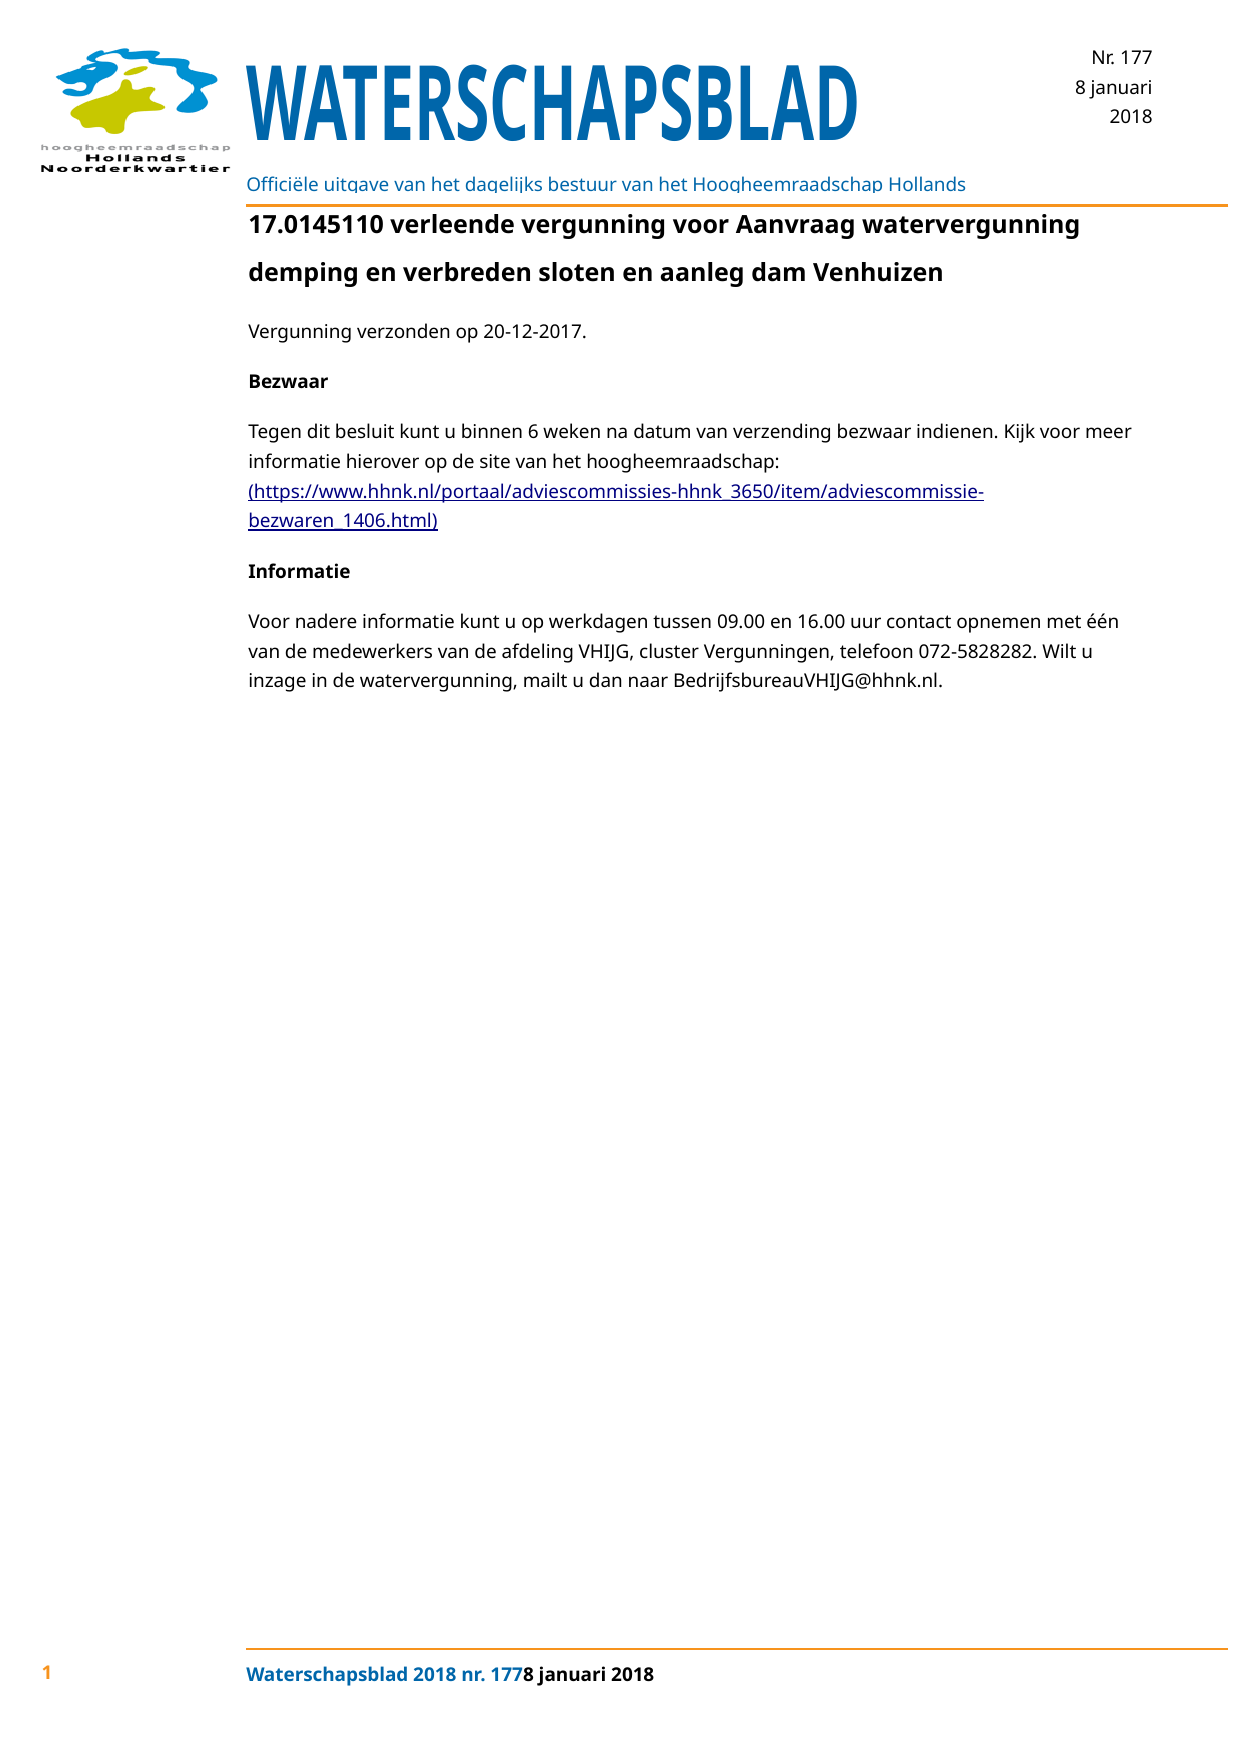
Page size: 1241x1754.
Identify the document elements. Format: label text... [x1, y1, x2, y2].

text Voor nadere informatie kunt u op werkdagen tussen 09.00 en 16.00 uur contact opnemen met één van de medewerkers van de afdeling VHIJG, cluster Vergunningen, telefoon 072-5828282. Wilt u inzage in de watervergunning, mailt u dan naar BedrijfsbureauVHIJG@hhnk.nl. [248, 608, 1152, 693]
picture [41, 47, 231, 172]
text 17.0145110 verleende vergunning voor Aanvraag watervergunning demping en verbreden sloten en aanleg dam Venhuizen [248, 207, 1152, 288]
text Bezwaar [248, 368, 1152, 394]
text Informatie [248, 558, 1152, 584]
text Tegen dit besluit kunt u binnen 6 weken na datum van verzending bezwaar indienen. Kijk voor meer informatie hierover op de site van het hoogheemraadschap: (https://www.hhnk.nl/portaal/adviescommissies-hhnk_3650/item/adviescommissie-bezwaren_1406.html) [248, 419, 1152, 533]
text Vergunning verzonden op 20-12-2017. [248, 318, 1152, 344]
